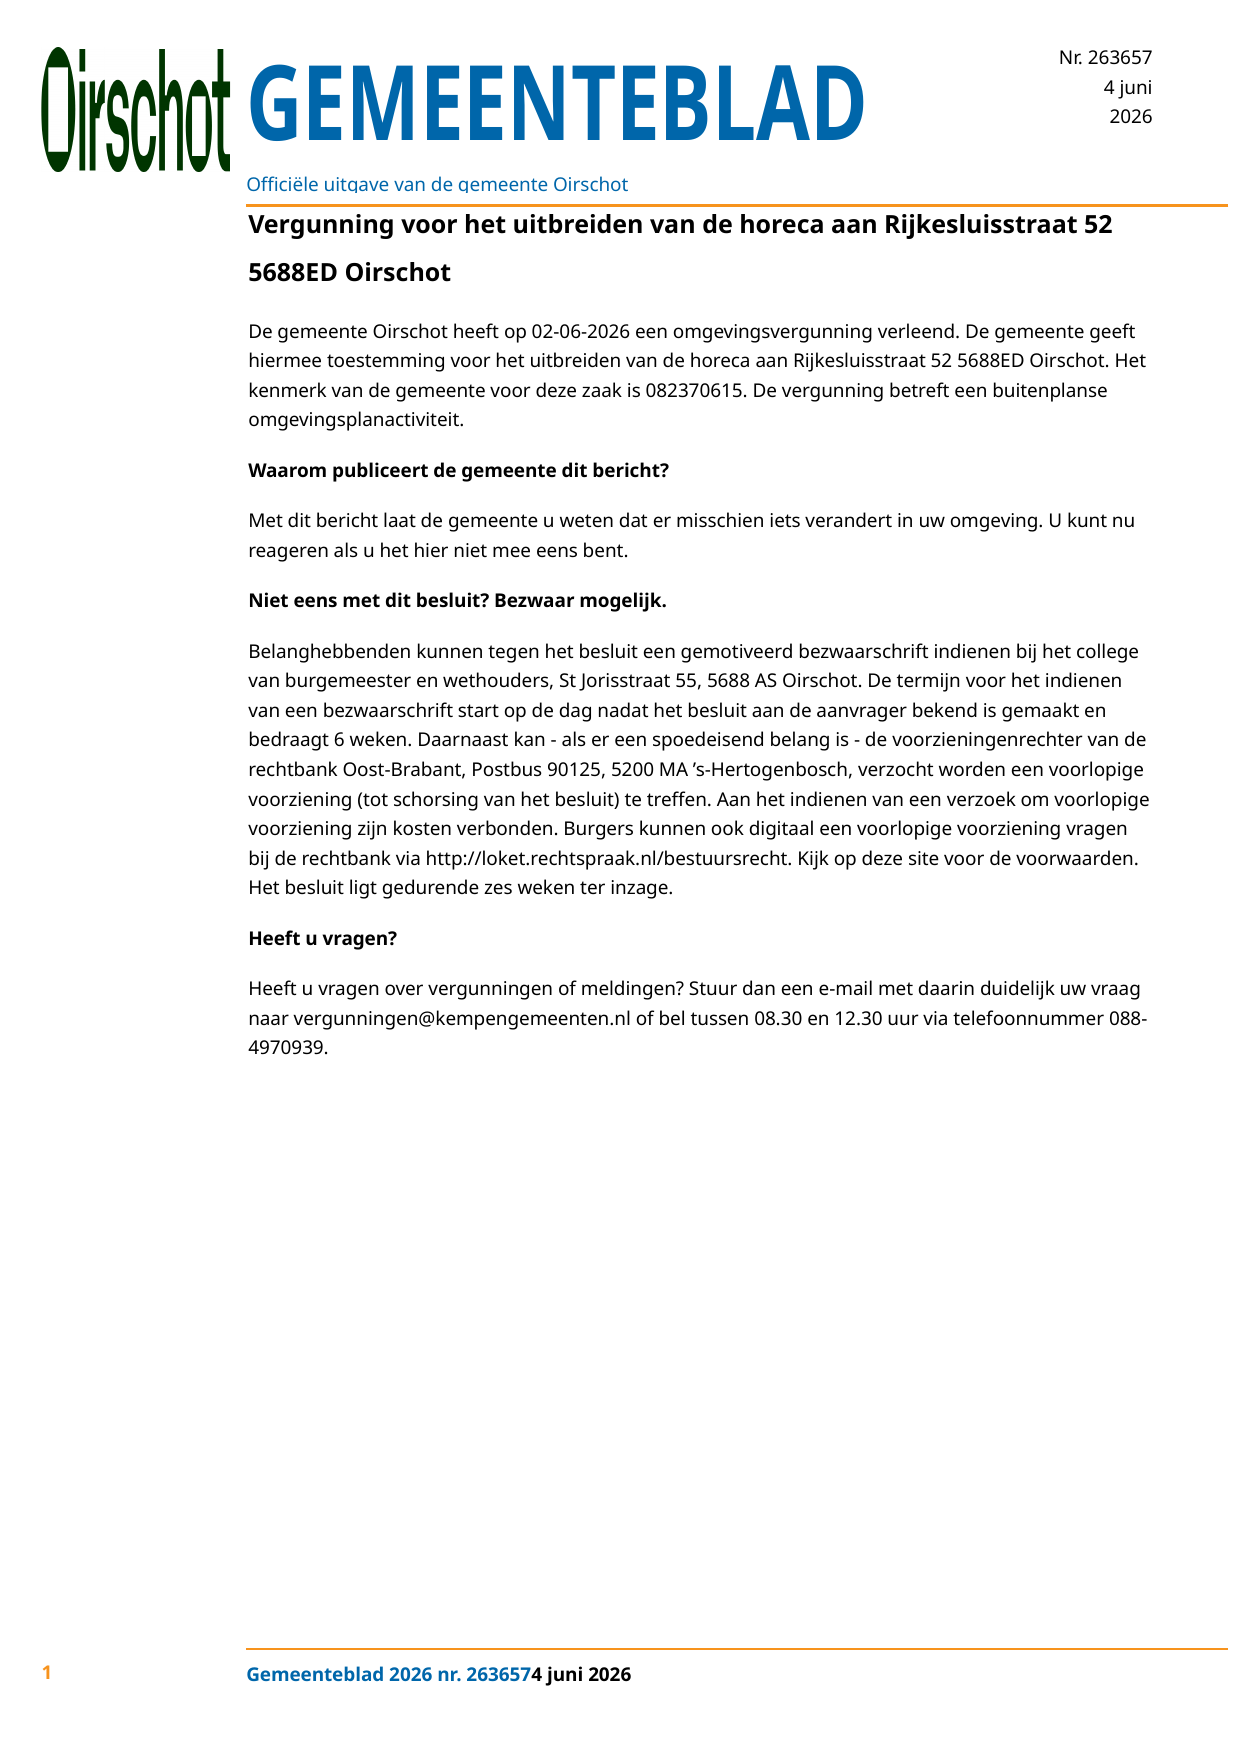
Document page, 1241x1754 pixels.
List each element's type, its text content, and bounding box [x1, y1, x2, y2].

text Heeft u vragen over vergunningen of meldingen? Stuur dan een e-mail met daarin duidelijk uw vraag naar vergunningen@kempengemeenten.nl of bel tussen 08.30 en 12.30 uur via telefoonnummer 088-4970939. [248, 975, 1152, 1060]
text Vergunning voor het uitbreiden van de horeca aan Rijkesluisstraat 52 5688ED Oirschot [248, 207, 1152, 288]
text De gemeente Oirschot heeft op 02-06-2026 een omgevingsvergunning verleend. De gemeente geeft hiermee toestemming voor het uitbreiden van de horeca aan Rijkesluisstraat 52 5688ED Oirschot. Het kenmerk van de gemeente voor deze zaak is 082370615. De vergunning betreft een buitenplanse omgevingsplanactiviteit. [248, 318, 1152, 432]
text Belanghebbenden kunnen tegen het besluit een gemotiveerd bezwaarschrift indienen bij het college van burgemeester en wethouders, St Jorisstraat 55, 5688 AS Oirschot. De termijn voor het indienen van een bezwaarschrift start op de dag nadat het besluit aan de aanvrager bekend is gemaakt en bedraagt 6 weken. Daarnaast kan - als er een spoedeisend belang is - de voorzieningenrechter van de rechtbank Oost-Brabant, Postbus 90125, 5200 MA ’s-Hertogenbosch, verzocht worden een voorlopige voorziening (tot schorsing van het besluit) te treffen. Aan het indienen van een verzoek om voorlopige voorziening zijn kosten verbonden. Burgers kunnen ook digitaal een voorlopige voorziening vragen bij de rechtbank via http://loket.rechtspraak.nl/bestuursrecht. Kijk op deze site voor de voorwaarden. Het besluit ligt gedurende zes weken ter inzage. [248, 638, 1152, 900]
text Heeft u vragen? [248, 925, 1152, 951]
text Waarom publiceert de gemeente dit bericht? [248, 457, 1152, 483]
text Niet eens met dit besluit? Bezwaar mogelijk. [248, 587, 1152, 613]
text Met dit bericht laat de gemeente u weten dat er misschien iets verandert in uw omgeving. U kunt nu reageren als u het hier niet mee eens bent. [248, 507, 1152, 563]
picture [41, 47, 231, 172]
